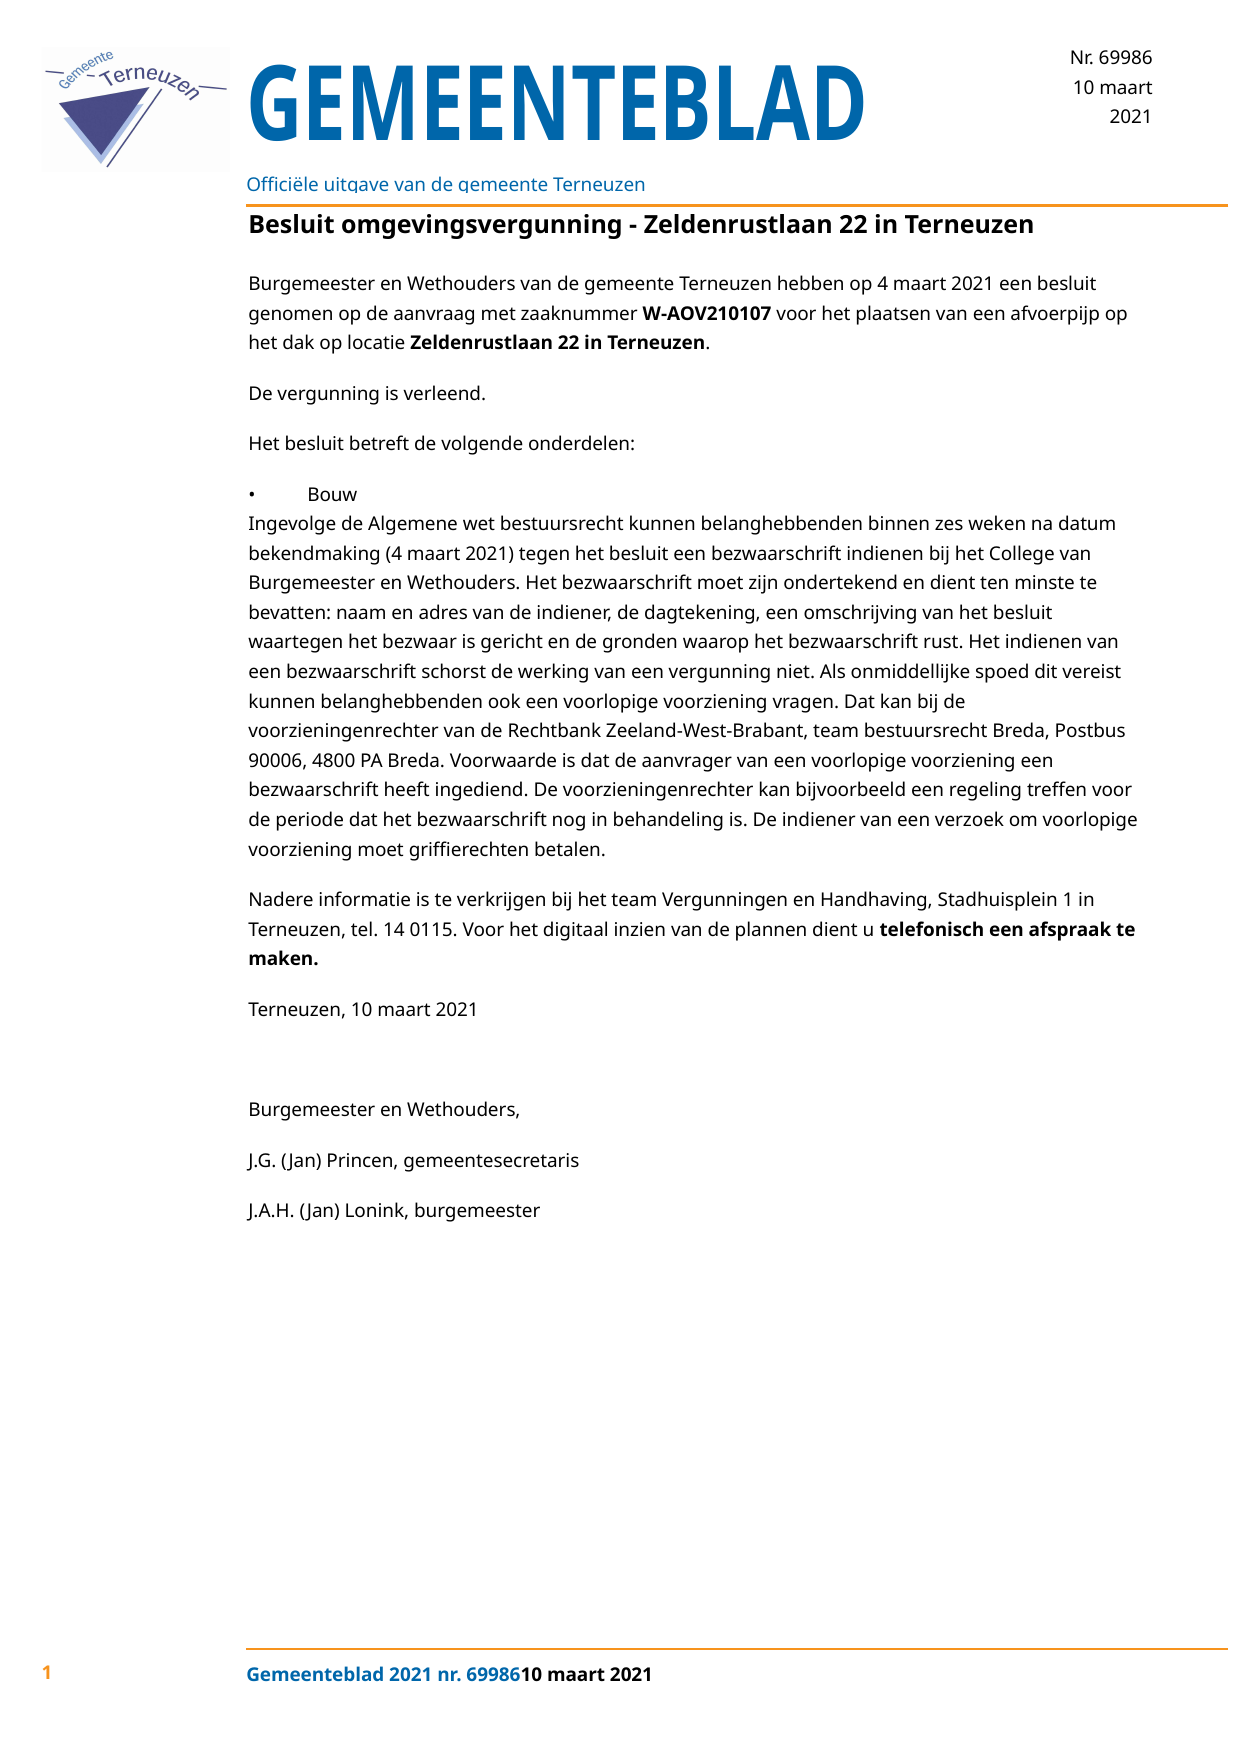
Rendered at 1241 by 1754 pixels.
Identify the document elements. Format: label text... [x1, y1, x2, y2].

text J.A.H. (Jan) Lonink, burgemeester [248, 1197, 1152, 1223]
list Bouw [248, 481, 1152, 506]
text Burgemeester en Wethouders van de gemeente Terneuzen hebben op 4 maart 2021 een besluit genomen op de aanvraag met zaaknummer W-AOV210107 voor het plaatsen van een afvoerpijp op het dak op locatie Zeldenrustlaan 22 in Terneuzen. [248, 270, 1152, 355]
picture [41, 47, 231, 172]
text Het besluit betreft de volgende onderdelen: [248, 430, 1152, 456]
text Ingevolge de Algemene wet bestuursrecht kunnen belanghebbenden binnen zes weken na datum bekendmaking (4 maart 2021) tegen het besluit een bezwaarschrift indienen bij het College van Burgemeester en Wethouders. Het bezwaarschrift moet zijn ondertekend en dient ten minste te bevatten: naam en adres van de indiener, de dagtekening, een omschrijving van het besluit waartegen het bezwaar is gericht en de gronden waarop het bezwaarschrift rust. Het indienen van een bezwaarschrift schorst de werking van een vergunning niet. Als onmiddellijke spoed dit vereist kunnen belanghebbenden ook een voorlopige voorziening vragen. Dat kan bij de voorzieningenrechter van de Rechtbank Zeeland-West-Brabant, team bestuursrecht Breda, Postbus 90006, 4800 PA Breda. Voorwaarde is dat de aanvrager van een voorlopige voorziening een bezwaarschrift heeft ingediend. De voorzieningenrechter kan bijvoorbeeld een regeling treffen voor de periode dat het bezwaarschrift nog in behandeling is. De indiener van een verzoek om voorlopige voorziening moet griffierechten betalen. [248, 510, 1152, 861]
text De vergunning is verleend. [248, 380, 1152, 406]
text Burgemeester en Wethouders, [248, 1097, 1152, 1122]
text Terneuzen, 10 maart 2021 [248, 996, 1152, 1021]
text J.G. (Jan) Princen, gemeentesecretaris [248, 1147, 1152, 1173]
text Nadere informatie is te verkrijgen bij het team Vergunningen en Handhaving, Stadhuisplein 1 in Terneuzen, tel. 14 0115. Voor het digitaal inzien van de plannen dient u telefonisch een afspraak te maken. [248, 886, 1152, 971]
text Besluit omgevingsvergunning - Zeldenrustlaan 22 in Terneuzen [248, 207, 1152, 241]
